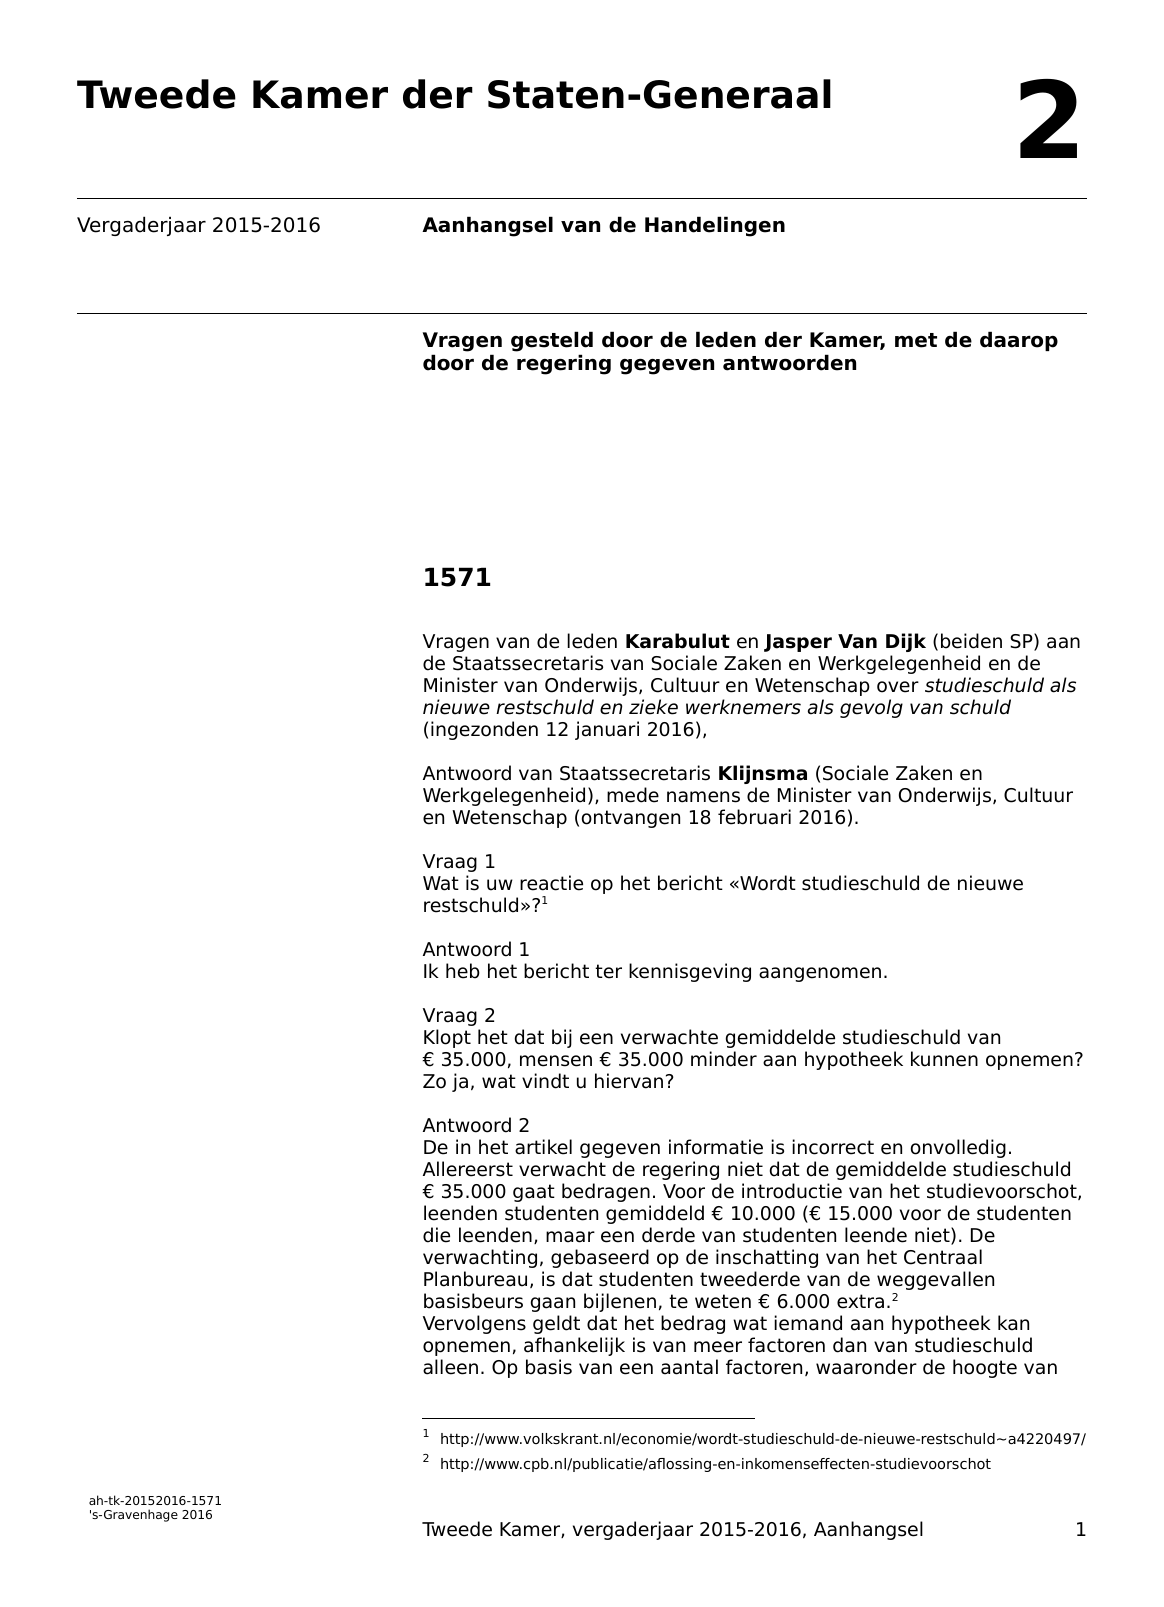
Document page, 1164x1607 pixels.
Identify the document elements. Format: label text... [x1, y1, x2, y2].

text Ik heb het bericht ter kennisgeving aangenomen. [422, 961, 1087, 983]
text 's-Gravenhage 2016 [88, 1508, 323, 1522]
text Klopt het dat bij een verwachte gemiddelde studieschuld van € 35.000, mensen € 35.000 minder aan hypotheek kunnen opnemen? Zo ja, wat vindt u hiervan? [422, 1027, 1087, 1093]
table_header Tweede Kamer der Staten-Generaal [77, 59, 886, 198]
text 1571 [422, 563, 1087, 592]
table_header 2 [886, 59, 1087, 198]
text Wat is uw reactie op het bericht «Wordt studieschuld de nieuwe restschuld»? [422, 873, 1087, 917]
text Vervolgens geldt dat het bedrag wat iemand aan hypotheek kan opnemen, afhankelijk is van meer factoren dan van studieschuld alleen. Op basis van een aantal factoren, waaronder de hoogte van [422, 1313, 1087, 1379]
text Vragen van de leden Karabulut en Jasper Van Dijk (beiden SP) aan de Staatssecretaris van Sociale Zaken en Werkgelegenheid en de Minister van Onderwijs, Cultuur en Wetenschap over studieschuld als nieuwe restschuld en zieke werknemers als gevolg van schuld (ingezonden 12 januari 2016), [422, 631, 1087, 741]
text Antwoord 1 [422, 939, 1087, 961]
text Antwoord 2 [422, 1115, 1087, 1137]
text Antwoord van Staatssecretaris Klijnsma (Sociale Zaken en Werkgelegenheid), mede namens de Minister van Onderwijs, Cultuur en Wetenschap (ontvangen 18 februari 2016). [422, 763, 1087, 829]
table_cell Aanhangsel van de Handelingen [422, 199, 1087, 313]
table_cell Vragen gesteld door de leden der Kamer, met de daarop door de regering gegeven antwoorden [422, 314, 1087, 376]
text ah-tk-20152016-1571 [88, 1494, 323, 1508]
table_cell Vergaderjaar 2015-2016 [77, 199, 422, 313]
text http://www.volkskrant.nl/economie/wordt-studieschuld-de-nieuwe-restschuld~a4220497/ [422, 1427, 1087, 1449]
table_cell [77, 314, 422, 376]
text De in het artikel gegeven informatie is incorrect en onvolledig. Allereerst verwacht de regering niet dat de gemiddelde studieschuld € 35.000 gaat bedragen. Voor de introductie van het studievoorschot, leenden studenten gemiddeld € 10.000 (€ 15.000 voor de studenten die leenden, maar een derde van studenten leende niet). De verwachting, gebaseerd op de inschatting van het Centraal Planbureau, is dat studenten tweederde van de weggevallen basisbeurs gaan bijlenen, te weten € 6.000 extra. [422, 1137, 1087, 1313]
text http://www.cpb.nl/publicatie/aflossing-en-inkomenseffecten-studievoorschot [422, 1452, 1087, 1474]
text Vraag 2 [422, 1005, 1087, 1027]
text Vraag 1 [422, 851, 1087, 873]
